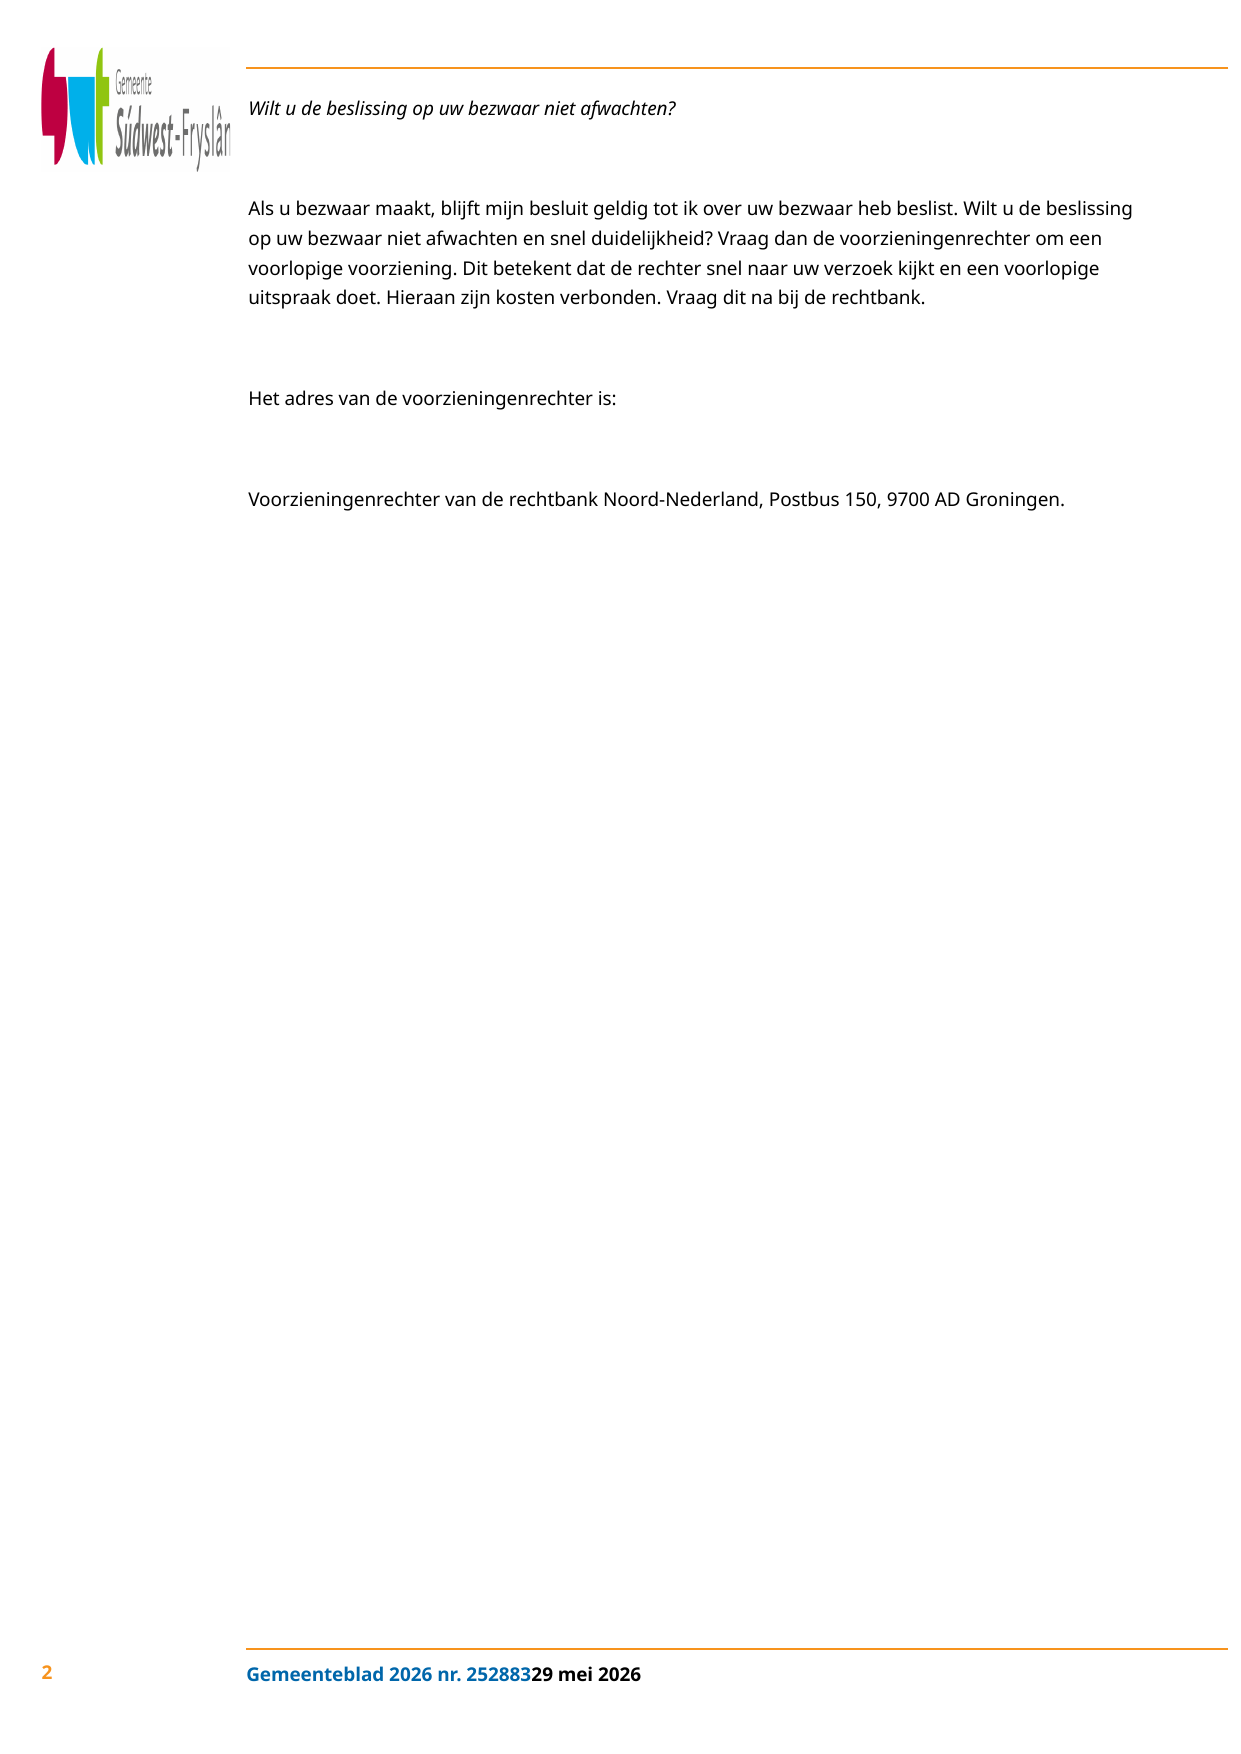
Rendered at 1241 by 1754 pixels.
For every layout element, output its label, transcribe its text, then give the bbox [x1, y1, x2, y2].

text Wilt u de beslissing op uw bezwaar niet afwachten? [248, 95, 1152, 121]
text Voorzieningenrechter van de rechtbank Noord-Nederland, Postbus 150, 9700 AD Groningen. [248, 486, 1152, 512]
text Het adres van de voorzieningenrechter is: [248, 385, 1152, 411]
picture [41, 47, 231, 172]
text Als u bezwaar maakt, blijft mijn besluit geldig tot ik over uw bezwaar heb beslist. Wilt u de beslissing op uw bezwaar niet afwachten en snel duidelijkheid? Vraag dan de voorzieningenrechter om een voorlopige voorziening. Dit betekent dat de rechter snel naar uw verzoek kijkt en een voorlopige uitspraak doet. Hieraan zijn kosten verbonden. Vraag dit na bij de rechtbank. [248, 196, 1152, 310]
